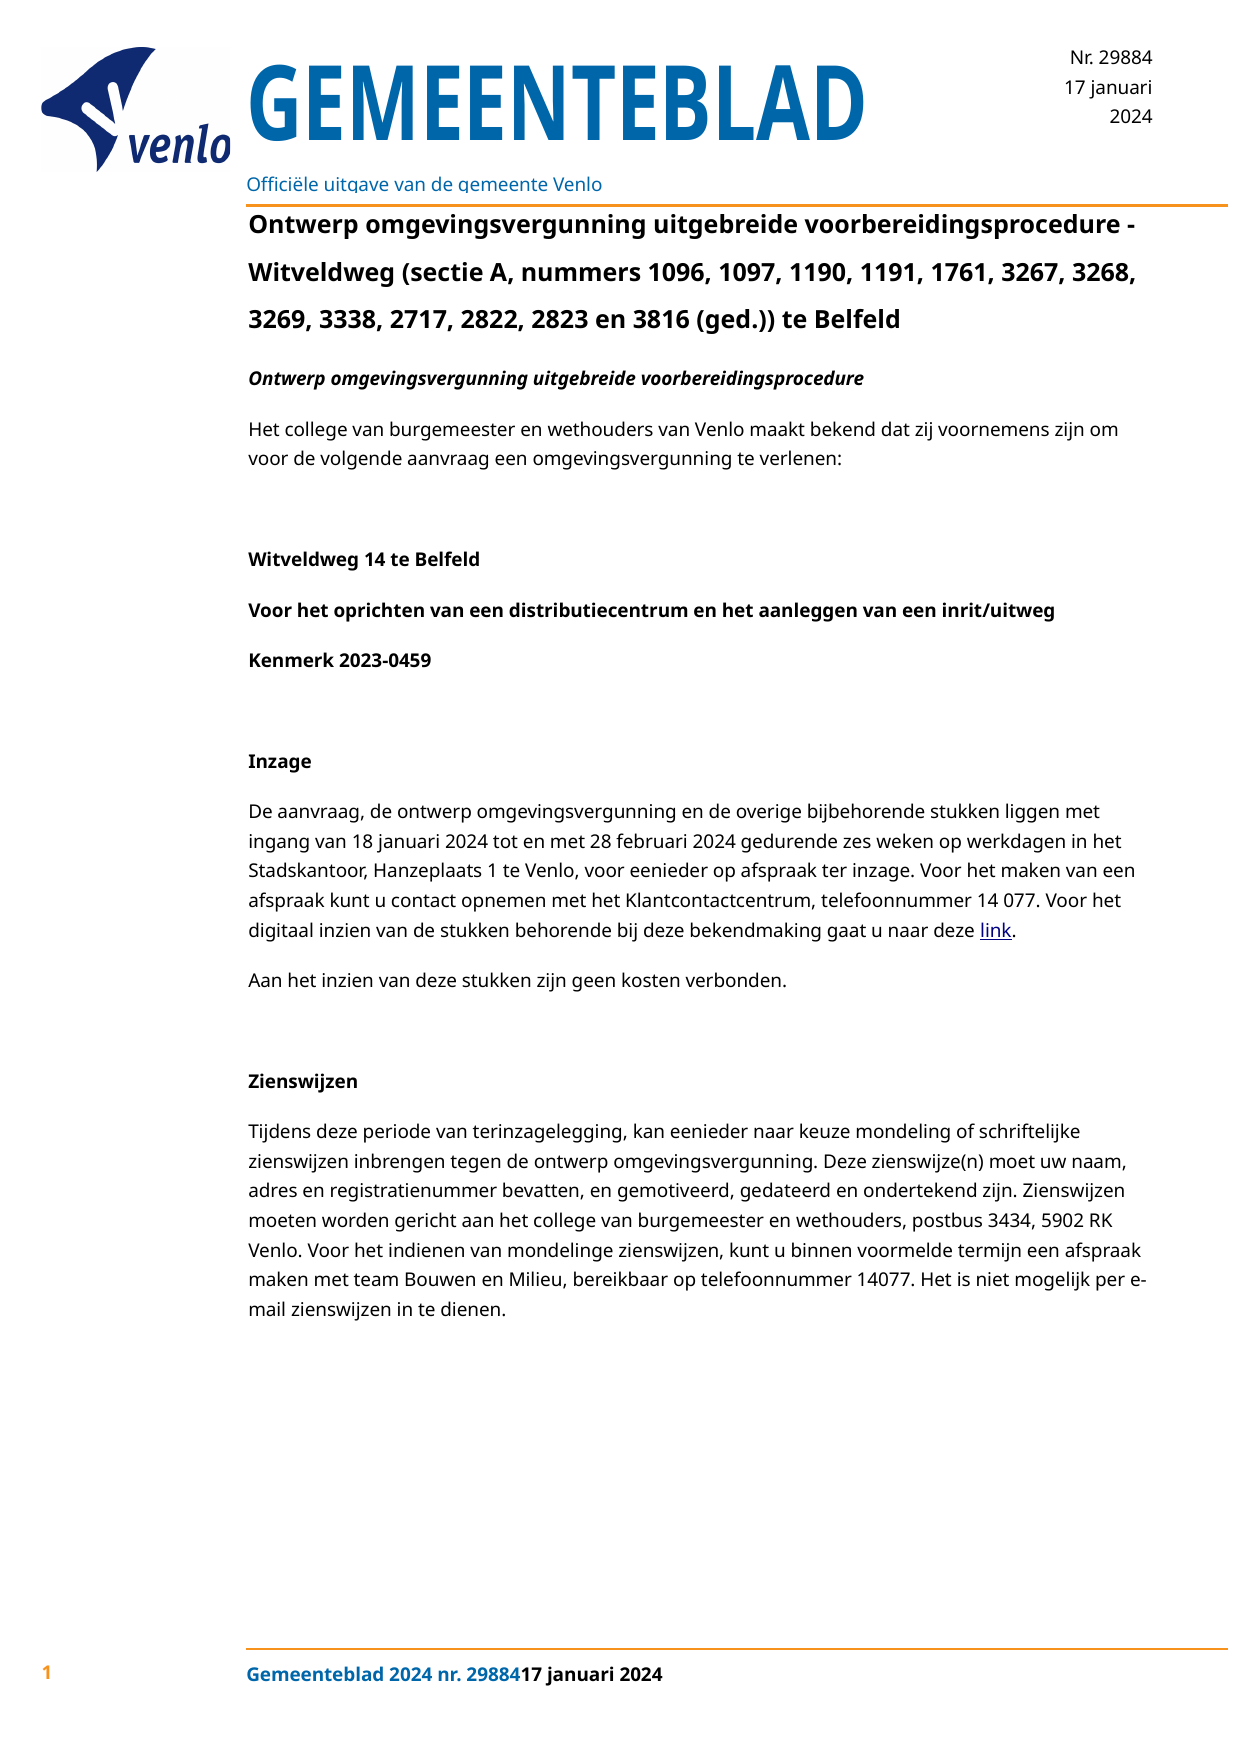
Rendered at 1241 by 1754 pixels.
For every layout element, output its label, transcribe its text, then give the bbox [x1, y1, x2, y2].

picture [41, 47, 231, 172]
text Het college van burgemeester en wethouders van Venlo maakt bekend dat zij voornemens zijn om voor de volgende aanvraag een omgevingsvergunning te verlenen: [248, 416, 1152, 471]
text Witveldweg 14 te Belfeld [248, 546, 1152, 572]
text Zienswijzen [248, 1068, 1152, 1094]
text Ontwerp omgevingsvergunning uitgebreide voorbereidingsprocedure - Witveldweg (sectie A, nummers 1096, 1097, 1190, 1191, 1761, 3267, 3268, 3269, 3338, 2717, 2822, 2823 en 3816 (ged.)) te Belfeld [248, 207, 1152, 336]
text Ontwerp omgevingsvergunning uitgebreide voorbereidingsprocedure [248, 366, 1152, 391]
text Kenmerk 2023-0459 [248, 647, 1152, 673]
text Aan het inzien van deze stukken zijn geen kosten verbonden. [248, 967, 1152, 993]
text De aanvraag, de ontwerp omgevingsvergunning en de overige bijbehorende stukken liggen met ingang van 18 januari 2024 tot en met 28 februari 2024 gedurende zes weken op werkdagen in het Stadskantoor, Hanzeplaats 1 te Venlo, voor eenieder op afspraak ter inzage. Voor het maken van een afspraak kunt u contact opnemen met het Klantcontactcentrum, telefoonnummer 14 077. Voor het digitaal inzien van de stukken behorende bij deze bekendmaking gaat u naar deze link. [248, 798, 1152, 942]
text Voor het oprichten van een distributiecentrum en het aanleggen van een inrit/uitweg [248, 597, 1152, 622]
text Inzage [248, 748, 1152, 774]
text Tijdens deze periode van terinzagelegging, kan eenieder naar keuze mondeling of schriftelijke zienswijzen inbrengen tegen de ontwerp omgevingsvergunning. Deze zienswijze(n) moet uw naam, adres en registratienummer bevatten, en gemotiveerd, gedateerd en ondertekend zijn. Zienswijzen moeten worden gericht aan het college van burgemeester en wethouders, postbus 3434, 5902 RK Venlo. Voor het indienen van mondelinge zienswijzen, kunt u binnen voormelde termijn een afspraak maken met team Bouwen en Milieu, bereikbaar op telefoonnummer 14077. Het is niet mogelijk per e-mail zienswijzen in te dienen. [248, 1118, 1152, 1322]
